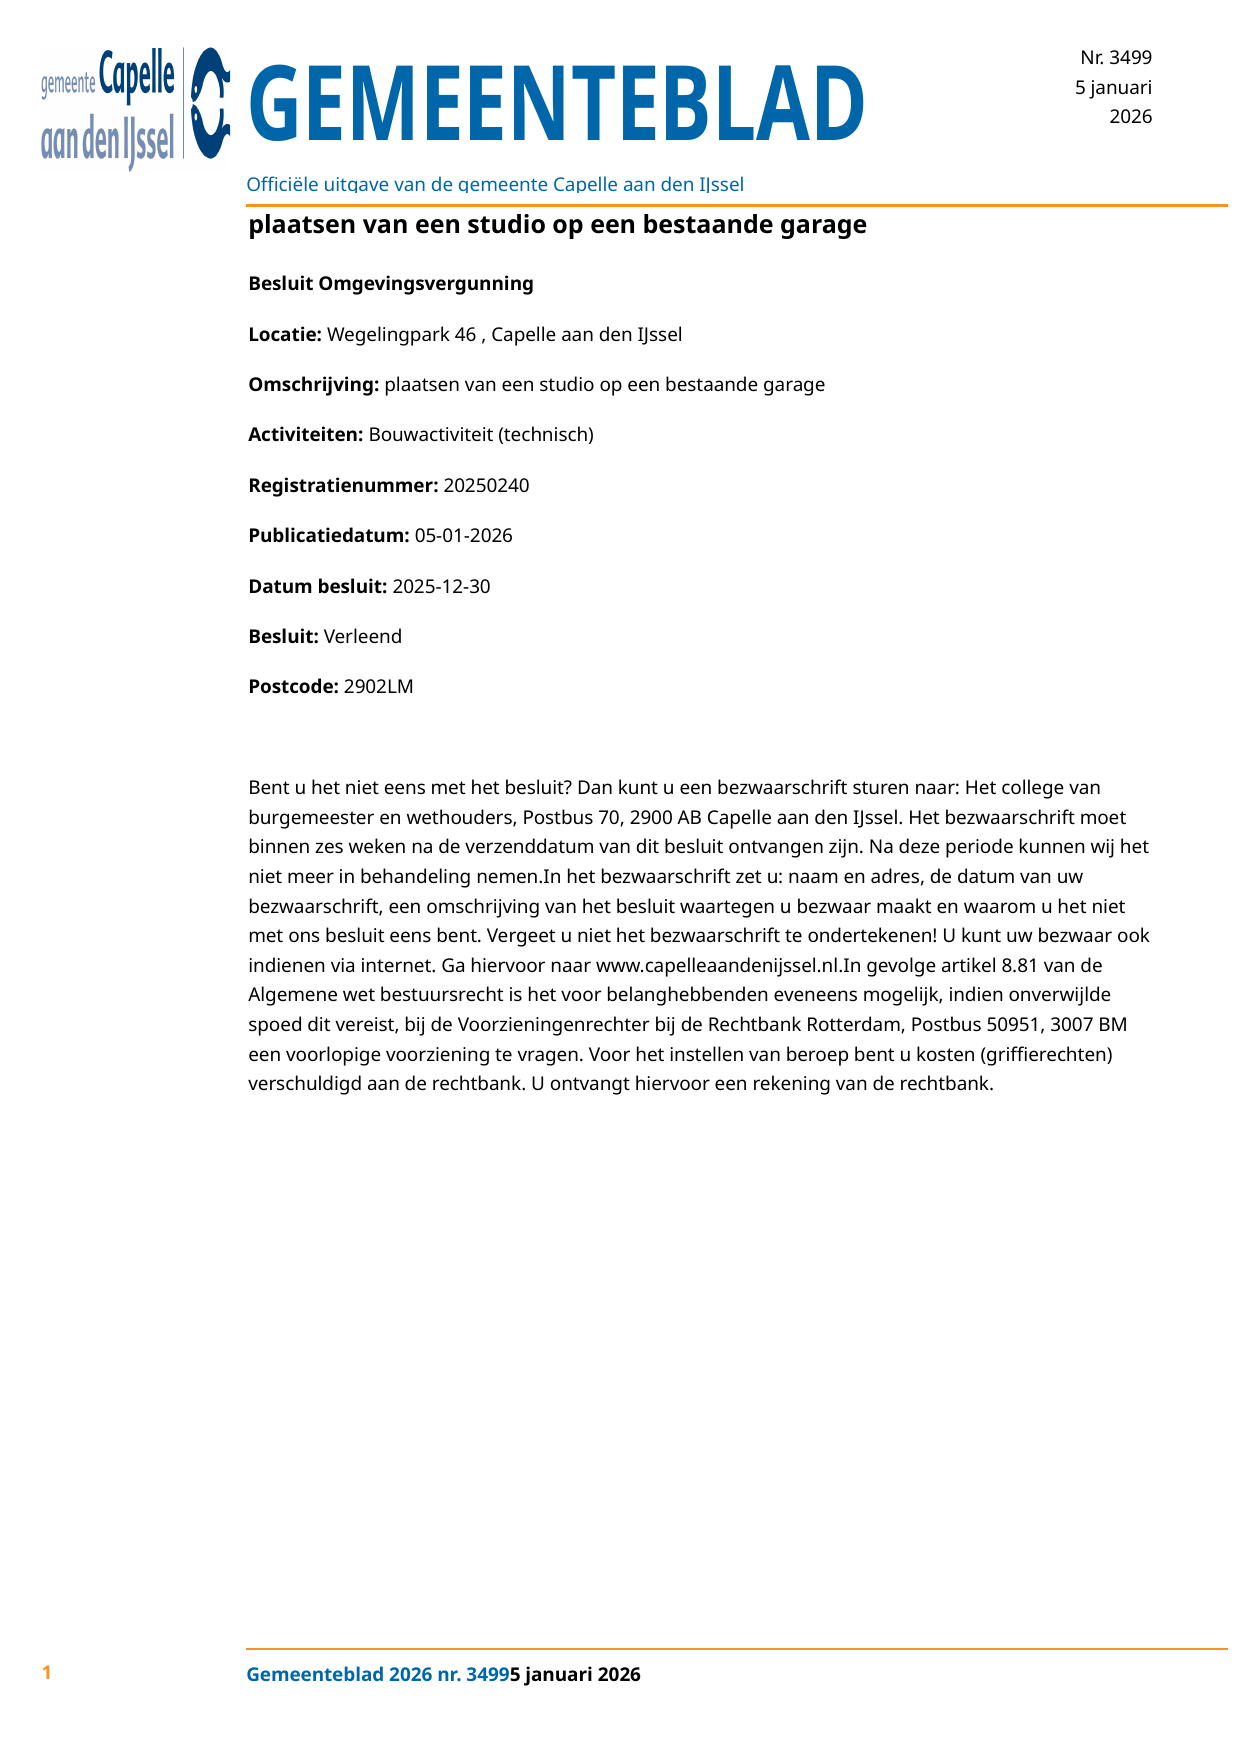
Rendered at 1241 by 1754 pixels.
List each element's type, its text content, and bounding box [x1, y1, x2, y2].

text Besluit Omgevingsvergunning [248, 270, 1152, 296]
text Besluit: Verleend [248, 623, 1152, 649]
text Registratienummer: 20250240 [248, 472, 1152, 498]
text Publicatiedatum: 05-01-2026 [248, 522, 1152, 548]
text Datum besluit: 2025-12-30 [248, 573, 1152, 598]
text plaatsen van een studio op een bestaande garage [248, 207, 1152, 241]
picture [41, 47, 231, 172]
text Postcode: 2902LM [248, 674, 1152, 699]
text Bent u het niet eens met het besluit? Dan kunt u een bezwaarschrift sturen naar: Het college van burgemeester en wethouders, Postbus 70, 2900 AB Capelle aan den IJssel. Het bezwaarschrift moet binnen zes weken na de verzenddatum van dit besluit ontvangen zijn. Na deze periode kunnen wij het niet meer in behandeling nemen.In het bezwaarschrift zet u: naam en adres, de datum van uw bezwaarschrift, een omschrijving van het besluit waartegen u bezwaar maakt en waarom u het niet met ons besluit eens bent. Vergeet u niet het bezwaarschrift te ondertekenen! U kunt uw bezwaar ook indienen via internet. Ga hiervoor naar www.capelleaandenijssel.nl.In gevolge artikel 8.81 van de Algemene wet bestuursrecht is het voor belanghebbenden eveneens mogelijk, indien onverwijlde spoed dit vereist, bij de Voorzieningenrechter bij de Rechtbank Rotterdam, Postbus 50951, 3007 BM een voorlopige voorziening te vragen. Voor het instellen van beroep bent u kosten (griffierechten) verschuldigd aan de rechtbank. U ontvangt hiervoor een rekening van de rechtbank. [248, 774, 1152, 1096]
text Locatie: Wegelingpark 46 , Capelle aan den IJssel [248, 321, 1152, 346]
text Activiteiten: Bouwactiviteit (technisch) [248, 422, 1152, 447]
text Omschrijving: plaatsen van een studio op een bestaande garage [248, 371, 1152, 397]
